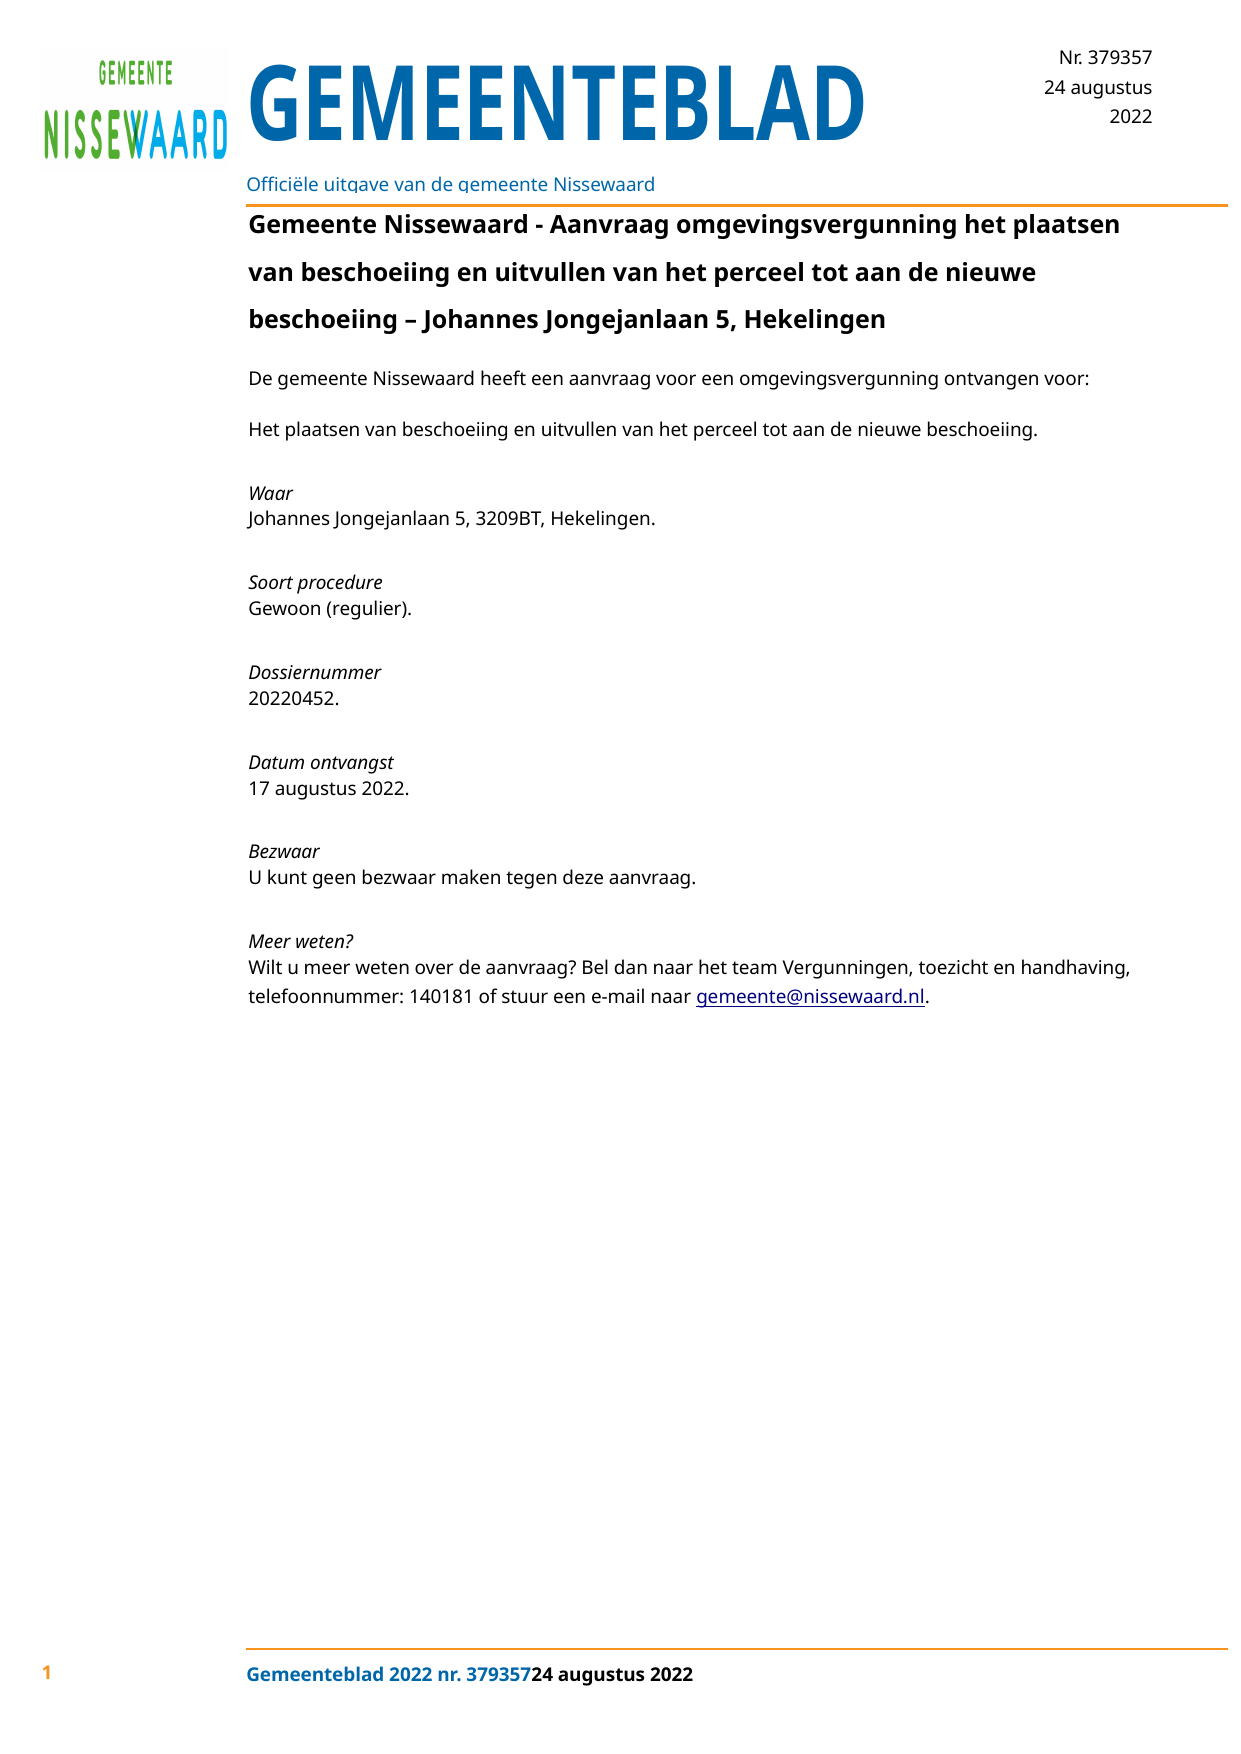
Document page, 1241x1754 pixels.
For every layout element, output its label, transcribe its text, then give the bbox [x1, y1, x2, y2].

text Waar [248, 480, 1152, 506]
text U kunt geen bezwaar maken tegen deze aanvraag. [248, 864, 1152, 890]
text Meer weten? [248, 928, 1152, 954]
text Wilt u meer weten over de aanvraag? Bel dan naar het team Vergunningen, toezicht en handhaving, telefoonnummer: 140181 of stuur een e-mail naar gemeente@nissewaard.nl. [248, 954, 1152, 1009]
text Datum ontvangst [248, 749, 1152, 775]
text Gewoon (regulier). [248, 595, 1152, 621]
text 20220452. [248, 685, 1152, 711]
text Gemeente Nissewaard - Aanvraag omgevingsvergunning het plaatsen van beschoeiing en uitvullen van het perceel tot aan de nieuwe beschoeiing – Johannes Jongejanlaan 5, Hekelingen [248, 207, 1152, 336]
text Het plaatsen van beschoeiing en uitvullen van het perceel tot aan de nieuwe beschoeiing. [248, 416, 1152, 442]
text 17 augustus 2022. [248, 775, 1152, 800]
picture [41, 47, 231, 172]
text Dossiernummer [248, 659, 1152, 685]
text De gemeente Nissewaard heeft een aanvraag voor een omgevingsvergunning ontvangen voor: [248, 366, 1152, 391]
text Soort procedure [248, 569, 1152, 595]
text Bezwaar [248, 839, 1152, 864]
text Johannes Jongejanlaan 5, 3209BT, Hekelingen. [248, 506, 1152, 531]
